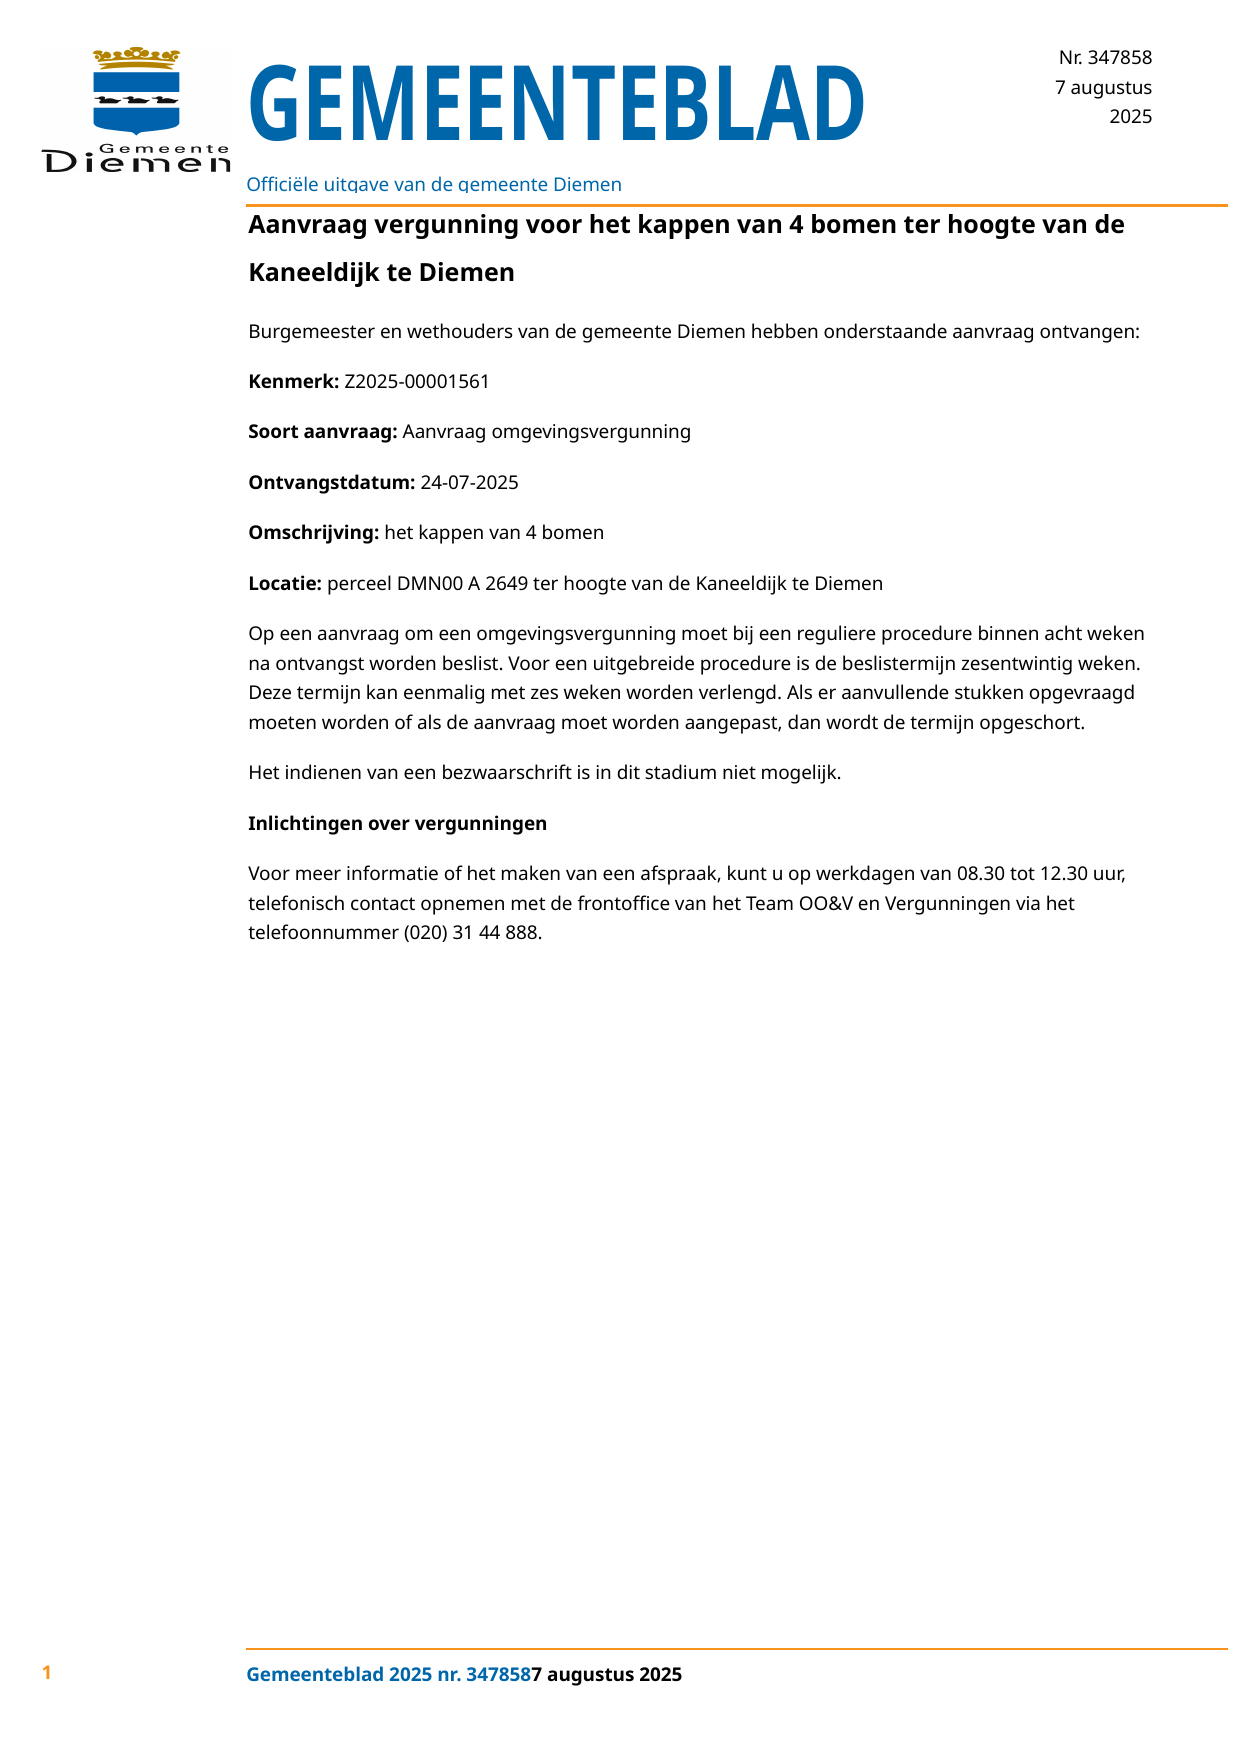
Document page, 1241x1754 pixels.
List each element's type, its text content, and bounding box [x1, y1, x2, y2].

text Het indienen van een bezwaarschrift is in dit stadium niet mogelijk. [248, 759, 1152, 785]
text Omschrijving: het kappen van 4 bomen [248, 519, 1152, 545]
text Ontvangstdatum: 24-07-2025 [248, 469, 1152, 495]
text Op een aanvraag om een omgevingsvergunning moet bij een reguliere procedure binnen acht weken na ontvangst worden beslist. Voor een uitgebreide procedure is de beslistermijn zesentwintig weken. Deze termijn kan eenmalig met zes weken worden verlengd. Als er aanvullende stukken opgevraagd moeten worden of als de aanvraag moet worden aangepast, dan wordt de termijn opgeschort. [248, 620, 1152, 735]
text Inlichtingen over vergunningen [248, 810, 1152, 836]
text Voor meer informatie of het maken van een afspraak, kunt u op werkdagen van 08.30 tot 12.30 uur, telefonisch contact opnemen met de frontoffice van het Team OO&V en Vergunningen via het telefoonnummer (020) 31 44 888. [248, 860, 1152, 945]
text Burgemeester en wethouders van de gemeente Diemen hebben onderstaande aanvraag ontvangen: [248, 318, 1152, 344]
text Kenmerk: Z2025-00001561 [248, 368, 1152, 394]
text Soort aanvraag: Aanvraag omgevingsvergunning [248, 419, 1152, 444]
text Locatie: perceel DMN00 A 2649 ter hoogte van de Kaneeldijk te Diemen [248, 570, 1152, 596]
text Aanvraag vergunning voor het kappen van 4 bomen ter hoogte van de Kaneeldijk te Diemen [248, 207, 1152, 288]
picture [41, 47, 231, 172]
